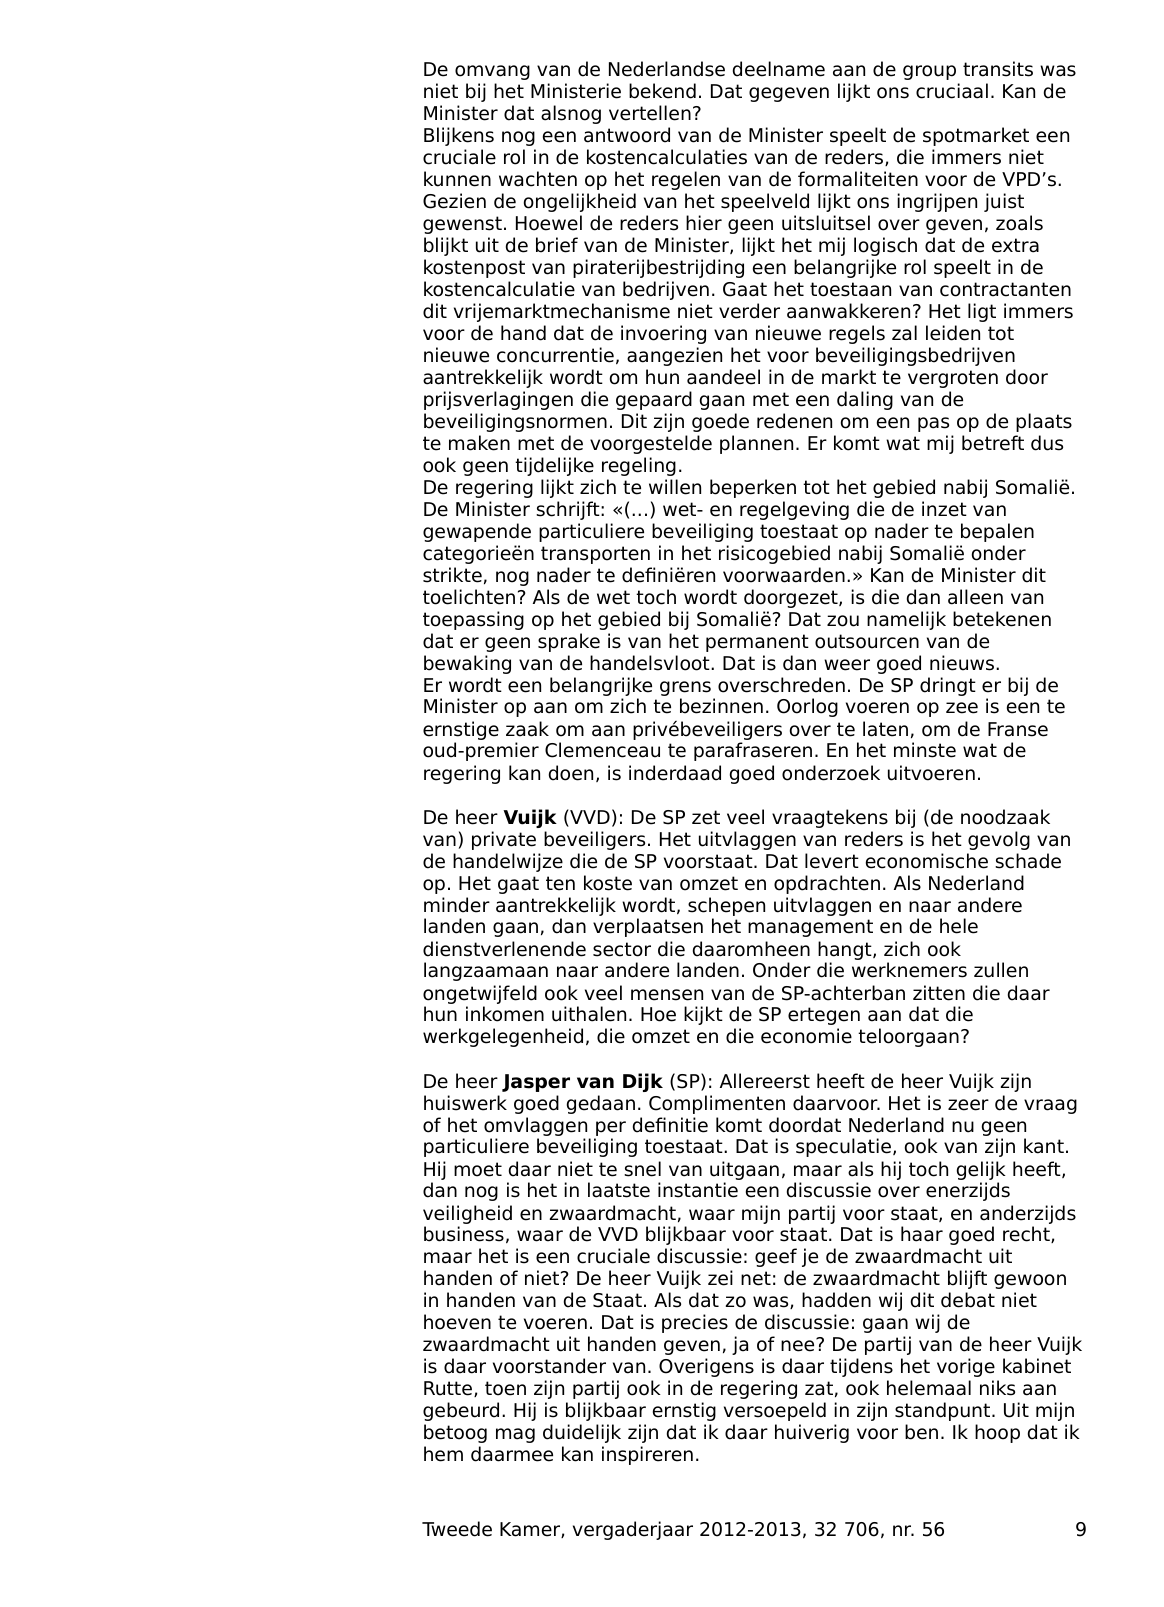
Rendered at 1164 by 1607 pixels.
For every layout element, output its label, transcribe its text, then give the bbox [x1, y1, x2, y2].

text De regering lijkt zich te willen beperken tot het gebied nabij Somalië. De Minister schrijft: «(...) wet- en regelgeving die de inzet van gewapende particuliere beveiliging toestaat op nader te bepalen categorieën transporten in het risicogebied nabij Somalië onder strikte, nog nader te definiëren voorwaarden.» Kan de Minister dit toelichten? Als de wet toch wordt doorgezet, is die dan alleen van toepassing op het gebied bij Somalië? Dat zou namelijk betekenen dat er geen sprake is van het permanent outsourcen van de bewaking van de handelsvloot. Dat is dan weer goed nieuws. [422, 477, 1087, 674]
text De omvang van de Nederlandse deelname aan de group transits was niet bij het Ministerie bekend. Dat gegeven lijkt ons cruciaal. Kan de Minister dat alsnog vertellen? [422, 59, 1087, 125]
text De heer Vuijk (VVD): De SP zet veel vraagtekens bij (de noodzaak van) private beveiligers. Het uitvlaggen van reders is het gevolg van de handelwijze die de SP voorstaat. Dat levert economische schade op. Het gaat ten koste van omzet en opdrachten. Als Nederland minder aantrekkelijk wordt, schepen uitvlaggen en naar andere landen gaan, dan verplaatsen het management en de hele dienstverlenende sector die daaromheen hangt, zich ook langzaamaan naar andere landen. Onder die werknemers zullen ongetwijfeld ook veel mensen van de SP-achterban zitten die daar hun inkomen uithalen. Hoe kijkt de SP ertegen aan dat die werkgelegenheid, die omzet en die economie teloorgaan? [422, 807, 1087, 1048]
text De heer Jasper van Dijk (SP): Allereerst heeft de heer Vuijk zijn huiswerk goed gedaan. Complimenten daarvoor. Het is zeer de vraag of het omvlaggen per definitie komt doordat Nederland nu geen particuliere beveiliging toestaat. Dat is speculatie, ook van zijn kant. Hij moet daar niet te snel van uitgaan, maar als hij toch gelijk heeft, dan nog is het in laatste instantie een discussie over enerzijds veiligheid en zwaardmacht, waar mijn partij voor staat, en anderzijds business, waar de VVD blijkbaar voor staat. Dat is haar goed recht, maar het is een cruciale discussie: geef je de zwaardmacht uit handen of niet? De heer Vuijk zei net: de zwaardmacht blijft gewoon in handen van de Staat. Als dat zo was, hadden wij dit debat niet hoeven te voeren. Dat is precies de discussie: gaan wij de zwaardmacht uit handen geven, ja of nee? De partij van de heer Vuijk is daar voorstander van. Overigens is daar tijdens het vorige kabinet Rutte, toen zijn partij ook in de regering zat, ook helemaal niks aan gebeurd. Hij is blijkbaar ernstig versoepeld in zijn standpunt. Uit mijn betoog mag duidelijk zijn dat ik daar huiverig voor ben. Ik hoop dat ik hem daarmee kan inspireren. [422, 1071, 1087, 1466]
text Er wordt een belangrijke grens overschreden. De SP dringt er bij de Minister op aan om zich te bezinnen. Oorlog voeren op zee is een te ernstige zaak om aan privébeveiligers over te laten, om de Franse oud-premier Clemenceau te parafraseren. En het minste wat de regering kan doen, is inderdaad goed onderzoek uitvoeren. [422, 674, 1087, 784]
text Blijkens nog een antwoord van de Minister speelt de spotmarket een cruciale rol in de kostencalculaties van de reders, die immers niet kunnen wachten op het regelen van de formaliteiten voor de VPD’s. Gezien de ongelijkheid van het speelveld lijkt ons ingrijpen juist gewenst. Hoewel de reders hier geen uitsluitsel over geven, zoals blijkt uit de brief van de Minister, lijkt het mij logisch dat de extra kostenpost van piraterijbestrijding een belangrijke rol speelt in de kostencalculatie van bedrijven. Gaat het toestaan van contractanten dit vrijemarktmechanisme niet verder aanwakkeren? Het ligt immers voor de hand dat de invoering van nieuwe regels zal leiden tot nieuwe concurrentie, aangezien het voor beveiligingsbedrijven aantrekkelijk wordt om hun aandeel in de markt te vergroten door prijsverlagingen die gepaard gaan met een daling van de beveiligingsnormen. Dit zijn goede redenen om een pas op de plaats te maken met de voorgestelde plannen. Er komt wat mij betreft dus ook geen tijdelijke regeling. [422, 125, 1087, 477]
